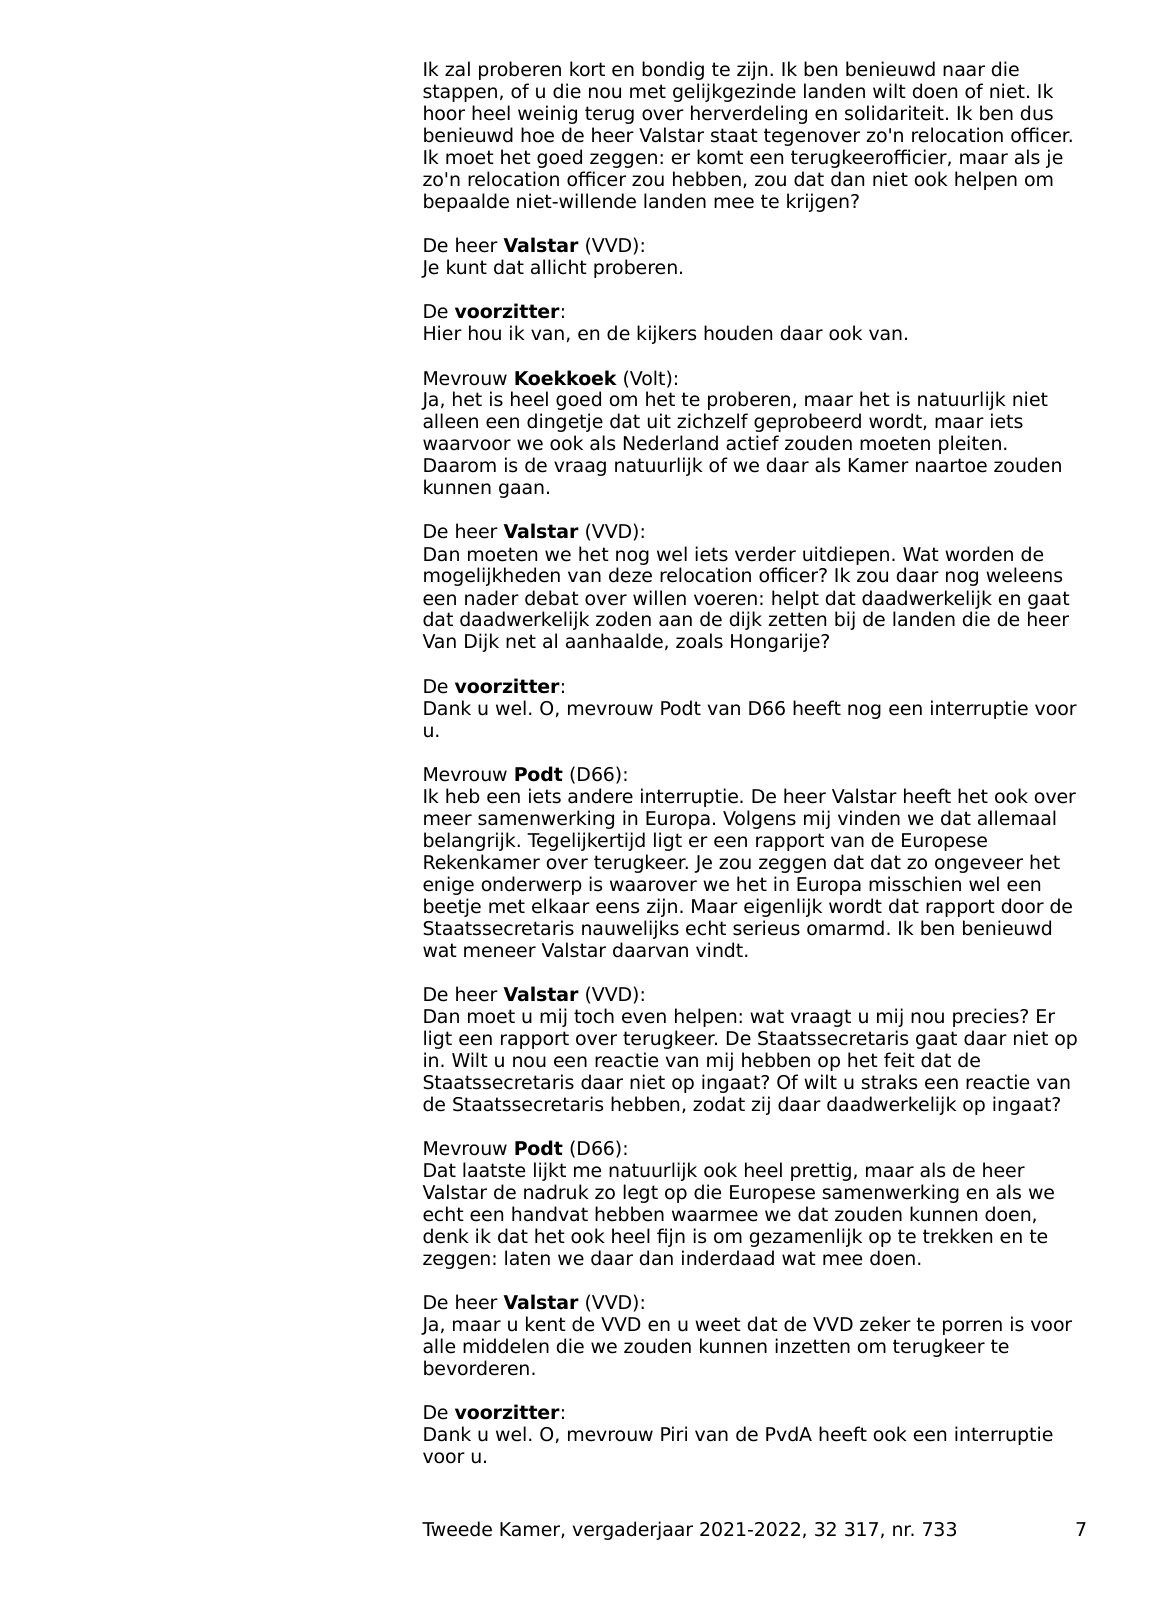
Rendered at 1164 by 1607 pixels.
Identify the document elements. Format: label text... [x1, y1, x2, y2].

text Dank u wel. O, mevrouw Podt van D66 heeft nog een interruptie voor u. [422, 697, 1087, 741]
text Je kunt dat allicht proberen. [422, 257, 1087, 279]
text Mevrouw Podt (D66): [422, 764, 1087, 786]
text Ik heb een iets andere interruptie. De heer Valstar heeft het ook over meer samenwerking in Europa. Volgens mij vinden we dat allemaal belangrijk. Tegelijkertijd ligt er een rapport van de Europese Rekenkamer over terugkeer. Je zou zeggen dat dat zo ongeveer het enige onderwerp is waarover we het in Europa misschien wel een beetje met elkaar eens zijn. Maar eigenlijk wordt dat rapport door de Staatssecretaris nauwelijks echt serieus omarmd. Ik ben benieuwd wat meneer Valstar daarvan vindt. [422, 786, 1087, 961]
text Ik zal proberen kort en bondig te zijn. Ik ben benieuwd naar die stappen, of u die nou met gelijkgezinde landen wilt doen of niet. Ik hoor heel weinig terug over herverdeling en solidariteit. Ik ben dus benieuwd hoe de heer Valstar staat tegenover zo'n relocation officer. Ik moet het goed zeggen: er komt een terugkeerofficier, maar als je zo'n relocation officer zou hebben, zou dat dan niet ook helpen om bepaalde niet-willende landen mee te krijgen? [422, 59, 1087, 213]
text De voorzitter: [422, 676, 1087, 697]
text Dan moeten we het nog wel iets verder uitdiepen. Wat worden de mogelijkheden van deze relocation officer? Ik zou daar nog weleens een nader debat over willen voeren: helpt dat daadwerkelijk en gaat dat daadwerkelijk zoden aan de dijk zetten bij de landen die de heer Van Dijk net al aanhaalde, zoals Hongarije? [422, 543, 1087, 653]
text De heer Valstar (VVD): [422, 984, 1087, 1006]
text Ja, het is heel goed om het te proberen, maar het is natuurlijk niet alleen een dingetje dat uit zichzelf geprobeerd wordt, maar iets waarvoor we ook als Nederland actief zouden moeten pleiten. Daarom is de vraag natuurlijk of we daar als Kamer naartoe zouden kunnen gaan. [422, 389, 1087, 499]
text Dan moet u mij toch even helpen: wat vraagt u mij nou precies? Er ligt een rapport over terugkeer. De Staatssecretaris gaat daar niet op in. Wilt u nou een reactie van mij hebben op het feit dat de Staatssecretaris daar niet op ingaat? Of wilt u straks een reactie van de Staatssecretaris hebben, zodat zij daar daadwerkelijk op ingaat? [422, 1006, 1087, 1116]
text De heer Valstar (VVD): [422, 521, 1087, 543]
text Mevrouw Koekkoek (Volt): [422, 367, 1087, 389]
text Dat laatste lijkt me natuurlijk ook heel prettig, maar als de heer Valstar de nadruk zo legt op die Europese samenwerking en als we echt een handvat hebben waarmee we dat zouden kunnen doen, denk ik dat het ook heel fijn is om gezamenlijk op te trekken en te zeggen: laten we daar dan inderdaad wat mee doen. [422, 1160, 1087, 1269]
text De heer Valstar (VVD): [422, 1292, 1087, 1314]
text Dank u wel. O, mevrouw Piri van de PvdA heeft ook een interruptie voor u. [422, 1424, 1087, 1468]
text Hier hou ik van, en de kijkers houden daar ook van. [422, 323, 1087, 345]
text Mevrouw Podt (D66): [422, 1138, 1087, 1160]
text De heer Valstar (VVD): [422, 235, 1087, 257]
text De voorzitter: [422, 301, 1087, 323]
text Ja, maar u kent de VVD en u weet dat de VVD zeker te porren is voor alle middelen die we zouden kunnen inzetten om terugkeer te bevorderen. [422, 1314, 1087, 1380]
text De voorzitter: [422, 1402, 1087, 1424]
